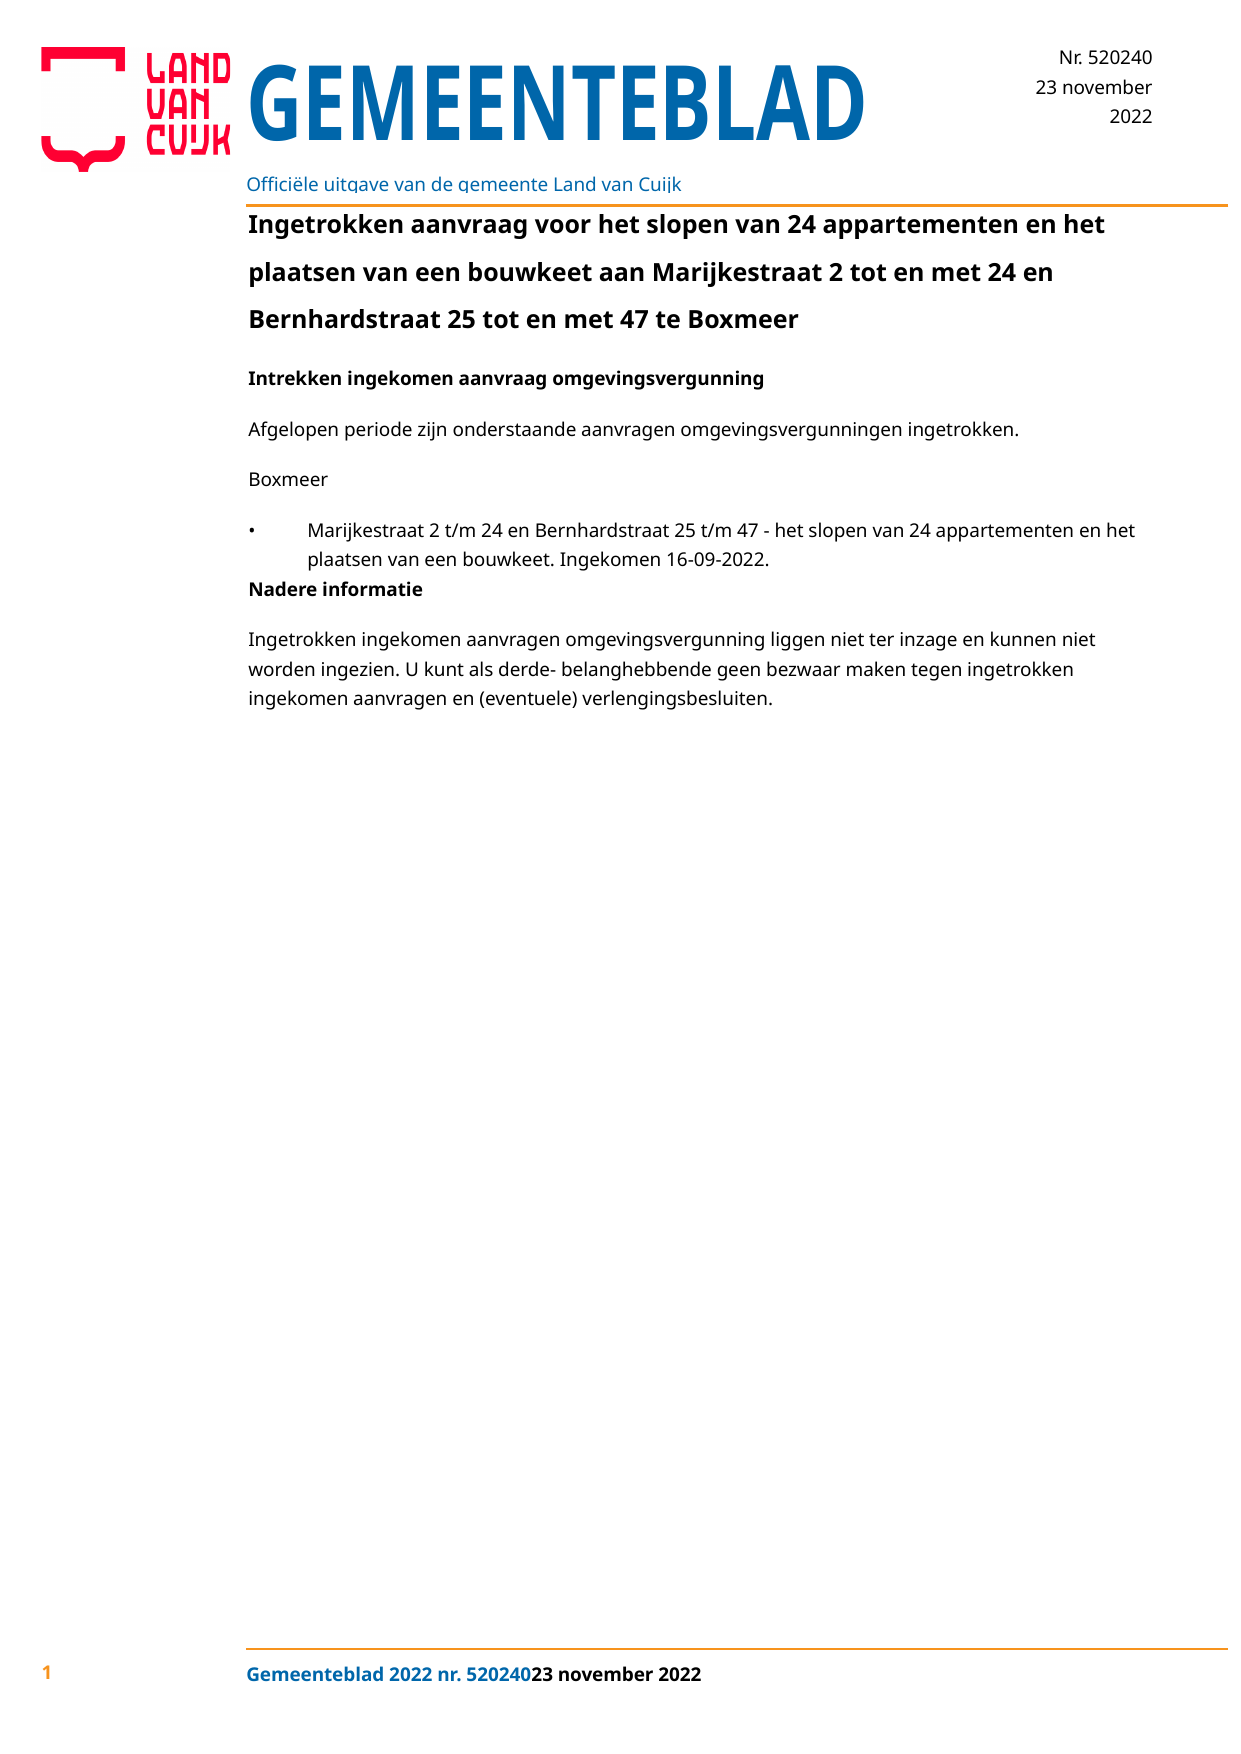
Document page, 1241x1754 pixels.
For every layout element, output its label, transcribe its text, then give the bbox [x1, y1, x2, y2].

text Ingetrokken ingekomen aanvragen omgevingsvergunning liggen niet ter inzage en kunnen niet worden ingezien. U kunt als derde- belanghebbende geen bezwaar maken tegen ingetrokken ingekomen aanvragen en (eventuele) verlengingsbesluiten. [248, 626, 1152, 711]
text Boxmeer [248, 466, 1152, 492]
list Marijkestraat 2 t/m 24 en Bernhardstraat 25 t/m 47 - het slopen van 24 appartementen en het plaatsen van een bouwkeet. Ingekomen 16-09-2022. [248, 517, 1152, 572]
text Nadere informatie [248, 576, 1152, 602]
picture [41, 47, 231, 172]
text Afgelopen periode zijn onderstaande aanvragen omgevingsvergunningen ingetrokken. [248, 416, 1152, 442]
text Intrekken ingekomen aanvraag omgevingsvergunning [248, 366, 1152, 391]
text Ingetrokken aanvraag voor het slopen van 24 appartementen en het plaatsen van een bouwkeet aan Marijkestraat 2 tot en met 24 en Bernhardstraat 25 tot en met 47 te Boxmeer [248, 207, 1152, 336]
